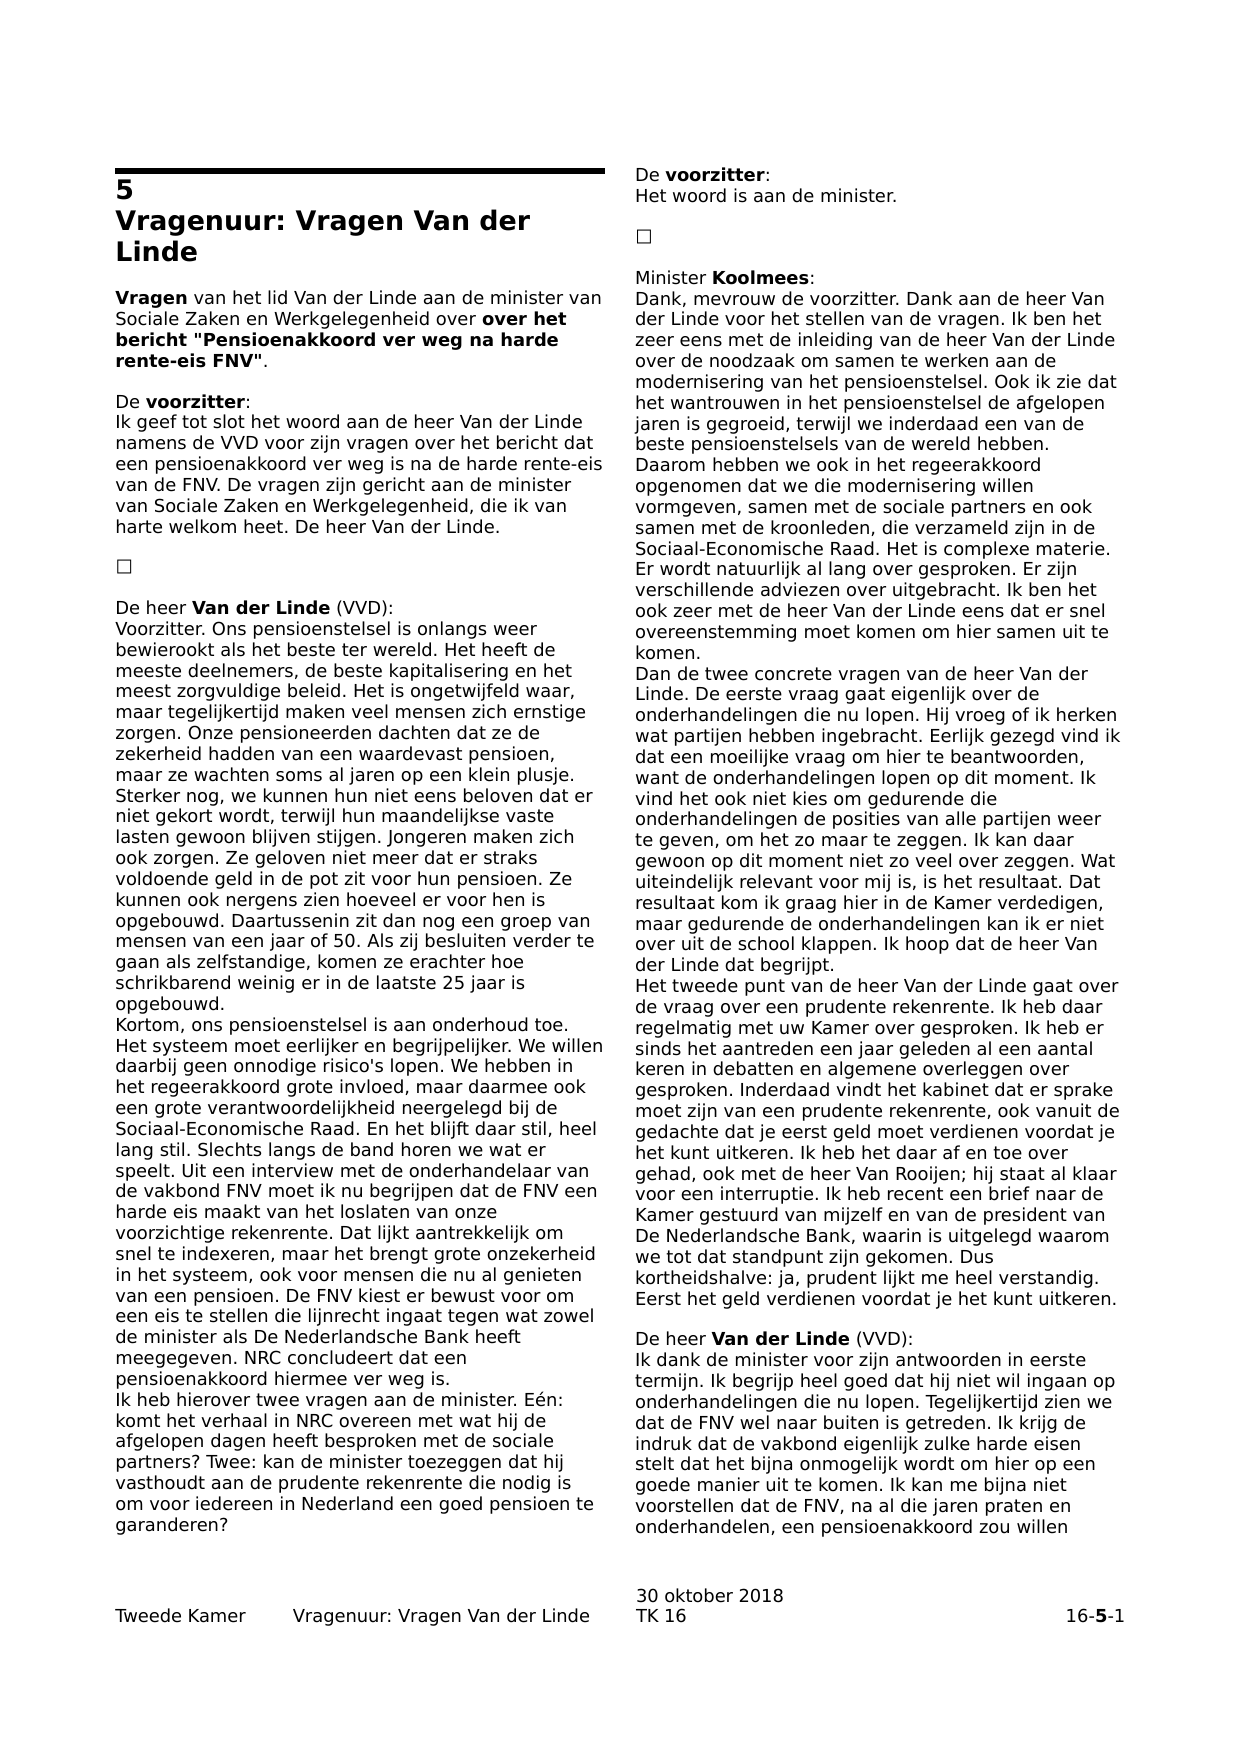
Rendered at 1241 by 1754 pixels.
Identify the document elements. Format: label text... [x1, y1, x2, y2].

text Minister Koolmees: [635, 268, 1125, 288]
text Het woord is aan de minister. [635, 186, 1125, 207]
text De voorzitter: [635, 165, 1125, 186]
text ⬜ [115, 557, 605, 578]
text Ik dank de minister voor zijn antwoorden in eerste termijn. Ik begrijp heel goed dat hij niet wil ingaan op onderhandelingen die nu lopen. Tegelijkertijd zien we dat de FNV wel naar buiten is getreden. Ik krijg de indruk dat de vakbond eigenlijk zulke harde eisen stelt dat het bijna onmogelijk wordt om hier op een goede manier uit te komen. Ik kan me bijna niet voorstellen dat de FNV, na al die jaren praten en onderhandelen, een pensioenakkoord zou willen [635, 1350, 1125, 1537]
text ⬜ [635, 227, 1125, 248]
text Dan de twee concrete vragen van de heer Van der Linde. De eerste vraag gaat eigenlijk over de onderhandelingen die nu lopen. Hij vroeg of ik herken wat partijen hebben ingebracht. Eerlijk gezegd vind ik dat een moeilijke vraag om hier te beantwoorden, want de onderhandelingen lopen op dit moment. Ik vind het ook niet kies om gedurende die onderhandelingen de posities van alle partijen weer te geven, om het zo maar te zeggen. Ik kan daar gewoon op dit moment niet zo veel over zeggen. Wat uiteindelijk relevant voor mij is, is het resultaat. Dat resultaat kom ik graag hier in de Kamer verdedigen, maar gedurende de onderhandelingen kan ik er niet over uit de school klappen. Ik hoop dat de heer Van der Linde dat begrijpt. [635, 663, 1125, 976]
text De heer Van der Linde (VVD): [115, 598, 605, 619]
text Voorzitter. Ons pensioenstelsel is onlangs weer bewierookt als het beste ter wereld. Het heeft de meeste deelnemers, de beste kapitalisering en het meest zorgvuldige beleid. Het is ongetwijfeld waar, maar tegelijkertijd maken veel mensen zich ernstige zorgen. Onze pensioneerden dachten dat ze de zekerheid hadden van een waardevast pensioen, maar ze wachten soms al jaren op een klein plusje. Sterker nog, we kunnen hun niet eens beloven dat er niet gekort wordt, terwijl hun maandelijkse vaste lasten gewoon blijven stijgen. Jongeren maken zich ook zorgen. Ze geloven niet meer dat er straks voldoende geld in de pot zit voor hun pensioen. Ze kunnen ook nergens zien hoeveel er voor hen is opgebouwd. Daartussenin zit dan nog een groep van mensen van een jaar of 50. Als zij besluiten verder te gaan als zelfstandige, komen ze erachter hoe schrikbarend weinig er in de laatste 25 jaar is opgebouwd. [115, 619, 605, 1014]
text Dank, mevrouw de voorzitter. Dank aan de heer Van der Linde voor het stellen van de vragen. Ik ben het zeer eens met de inleiding van de heer Van der Linde over de noodzaak om samen te werken aan de modernisering van het pensioenstelsel. Ook ik zie dat het wantrouwen in het pensioenstelsel de afgelopen jaren is gegroeid, terwijl we inderdaad een van de beste pensioenstelsels van de wereld hebben. Daarom hebben we ook in het regeerakkoord opgenomen dat we die modernisering willen vormgeven, samen met de sociale partners en ook samen met de kroonleden, die verzameld zijn in de Sociaal-Economische Raad. Het is complexe materie. Er wordt natuurlijk al lang over gesproken. Er zijn verschillende adviezen over uitgebracht. Ik ben het ook zeer met de heer Van der Linde eens dat er snel overeenstemming moet komen om hier samen uit te komen. [635, 288, 1125, 663]
text Het tweede punt van de heer Van der Linde gaat over de vraag over een prudente rekenrente. Ik heb daar regelmatig met uw Kamer over gesproken. Ik heb er sinds het aantreden een jaar geleden al een aantal keren in debatten en algemene overleggen over gesproken. Inderdaad vindt het kabinet dat er sprake moet zijn van een prudente rekenrente, ook vanuit de gedachte dat je eerst geld moet verdienen voordat je het kunt uitkeren. Ik heb het daar af en toe over gehad, ook met de heer Van Rooijen; hij staat al klaar voor een interruptie. Ik heb recent een brief naar de Kamer gestuurd van mijzelf en van de president van De Nederlandsche Bank, waarin is uitgelegd waarom we tot dat standpunt zijn gekomen. Dus kortheidshalve: ja, prudent lijkt me heel verstandig. Eerst het geld verdienen voordat je het kunt uitkeren. [635, 976, 1125, 1309]
text Vragen van het lid Van der Linde aan de minister van Sociale Zaken en Werkgelegenheid over over het bericht "Pensioenakkoord ver weg na harde rente-eis FNV". [115, 288, 605, 371]
text Ik geef tot slot het woord aan de heer Van der Linde namens de VVD voor zijn vragen over het bericht dat een pensioenakkoord ver weg is na de harde rente-eis van de FNV. De vragen zijn gericht aan de minister van Sociale Zaken en Werkgelegenheid, die ik van harte welkom heet. De heer Van der Linde. [115, 412, 605, 537]
title 5 Vragenuur: Vragen Van der Linde [115, 174, 605, 268]
text Ik heb hierover twee vragen aan de minister. Eén: komt het verhaal in NRC overeen met wat hij de afgelopen dagen heeft besproken met de sociale partners? Twee: kan de minister toezeggen dat hij vasthoudt aan de prudente rekenrente die nodig is om voor iedereen in Nederland een goed pensioen te garanderen? [115, 1389, 605, 1535]
text De heer Van der Linde (VVD): [635, 1329, 1125, 1350]
text De voorzitter: [115, 391, 605, 412]
text Kortom, ons pensioenstelsel is aan onderhoud toe. Het systeem moet eerlijker en begrijpelijker. We willen daarbij geen onnodige risico's lopen. We hebben in het regeerakkoord grote invloed, maar daarmee ook een grote verantwoordelijkheid neergelegd bij de Sociaal-Economische Raad. En het blijft daar stil, heel lang stil. Slechts langs de band horen we wat er speelt. Uit een interview met de onderhandelaar van de vakbond FNV moet ik nu begrijpen dat de FNV een harde eis maakt van het loslaten van onze voorzichtige rekenrente. Dat lijkt aantrekkelijk om snel te indexeren, maar het brengt grote onzekerheid in het systeem, ook voor mensen die nu al genieten van een pensioen. De FNV kiest er bewust voor om een eis te stellen die lijnrecht ingaat tegen wat zowel de minister als De Nederlandsche Bank heeft meegegeven. NRC concludeert dat een pensioenakkoord hiermee ver weg is. [115, 1014, 605, 1389]
